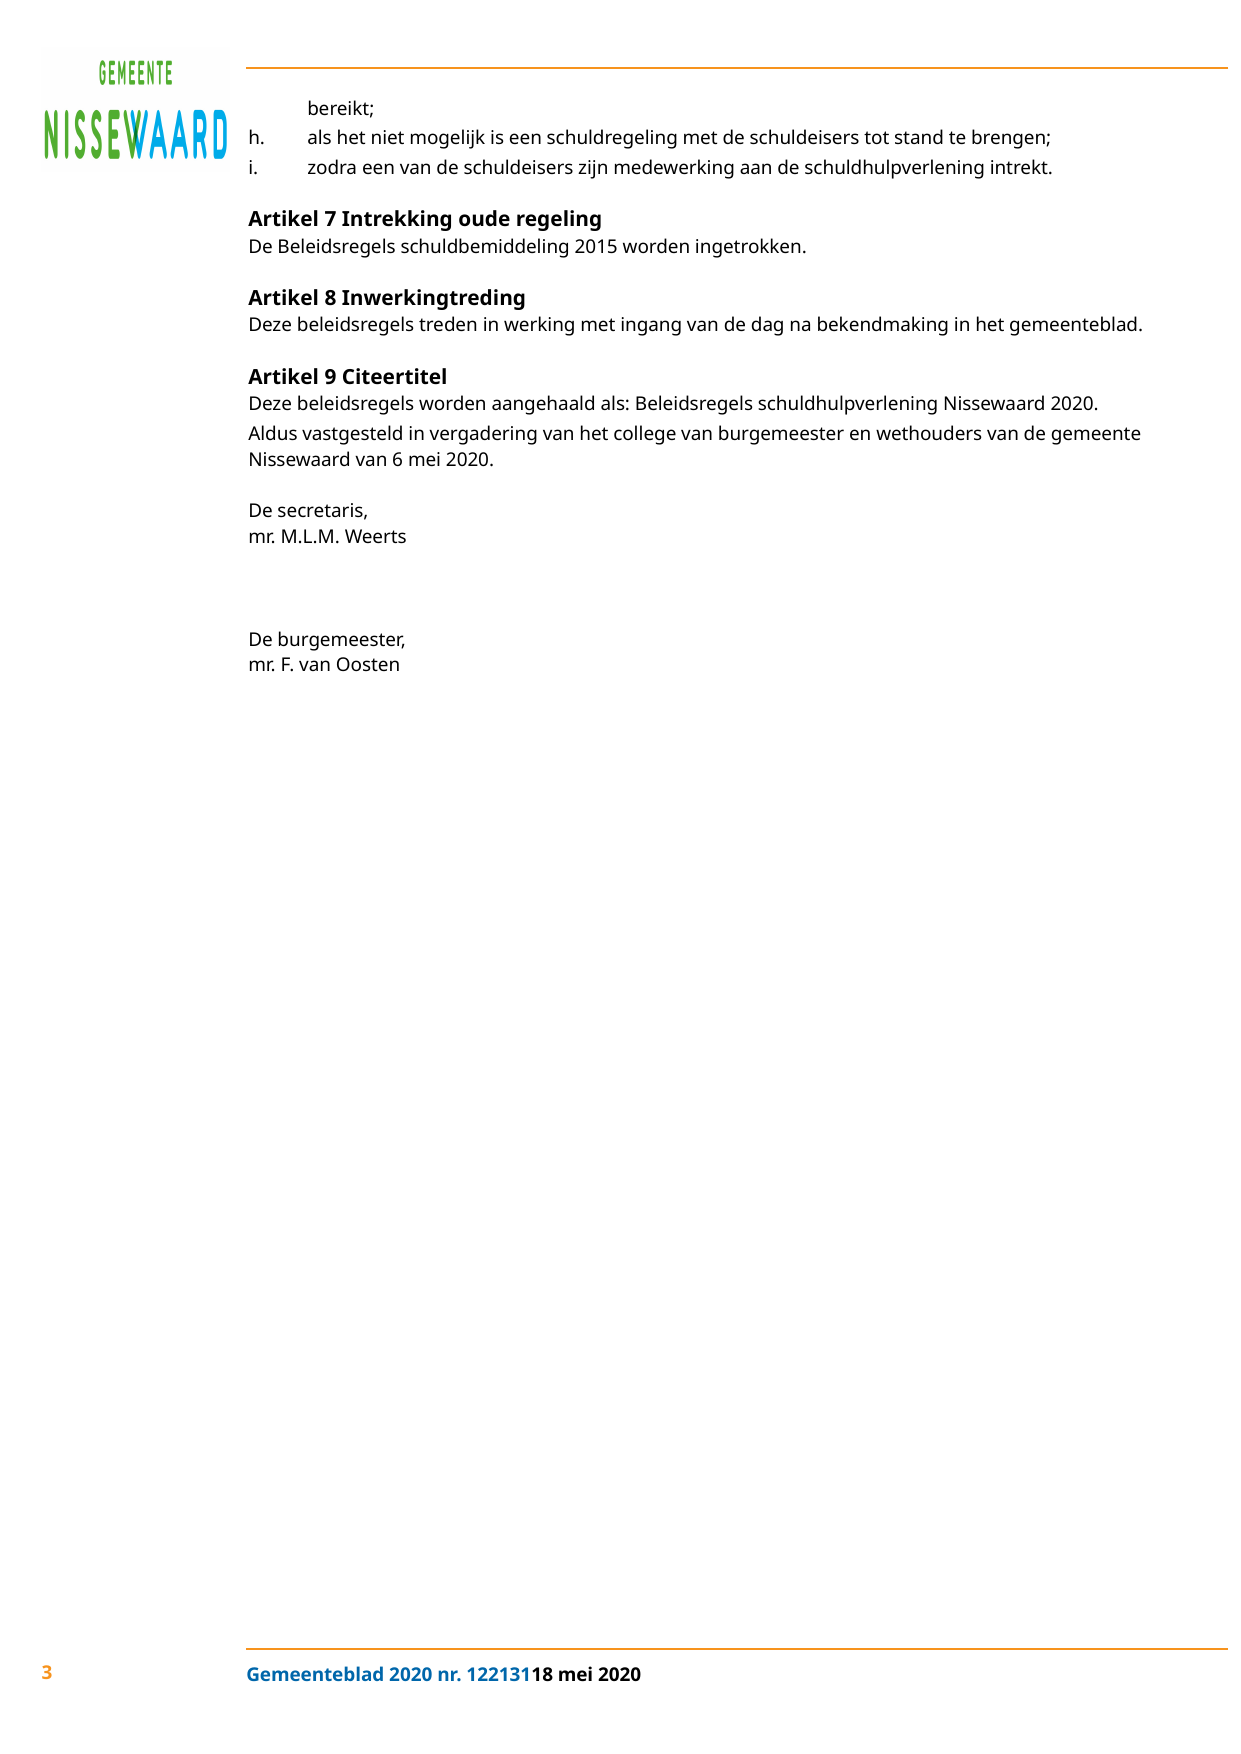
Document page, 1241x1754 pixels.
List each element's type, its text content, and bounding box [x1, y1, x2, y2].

text mr. M.L.M. Weerts [248, 523, 1152, 549]
picture [41, 47, 231, 172]
list bereikt; [248, 95, 1152, 121]
list als het niet mogelijk is een schuldregeling met de schuldeisers tot stand te brengen; [248, 124, 1152, 150]
text Deze beleidsregels worden aangehaald als: Beleidsregels schuldhulpverlening Nissewaard 2020. [248, 391, 1152, 416]
list zodra een van de schuldeisers zijn medewerking aan de schuldhulpverlening intrekt. [248, 154, 1152, 180]
text Artikel 9 Citeertitel [248, 362, 1152, 391]
text mr. F. van Oosten [248, 652, 1152, 677]
text Deze beleidsregels treden in werking met ingang van de dag na bekendmaking in het gemeenteblad. [248, 312, 1152, 337]
text Artikel 8 Inwerkingtreding [248, 283, 1152, 312]
text Artikel 7 Intrekking oude regeling [248, 204, 1152, 233]
text De secretaris, [248, 497, 1152, 523]
text De Beleidsregels schuldbemiddeling 2015 worden ingetrokken. [248, 233, 1152, 258]
text De burgemeester, [248, 626, 1152, 652]
text Aldus vastgesteld in vergadering van het college van burgemeester en wethouders van de gemeente Nissewaard van 6 mei 2020. [248, 420, 1152, 472]
